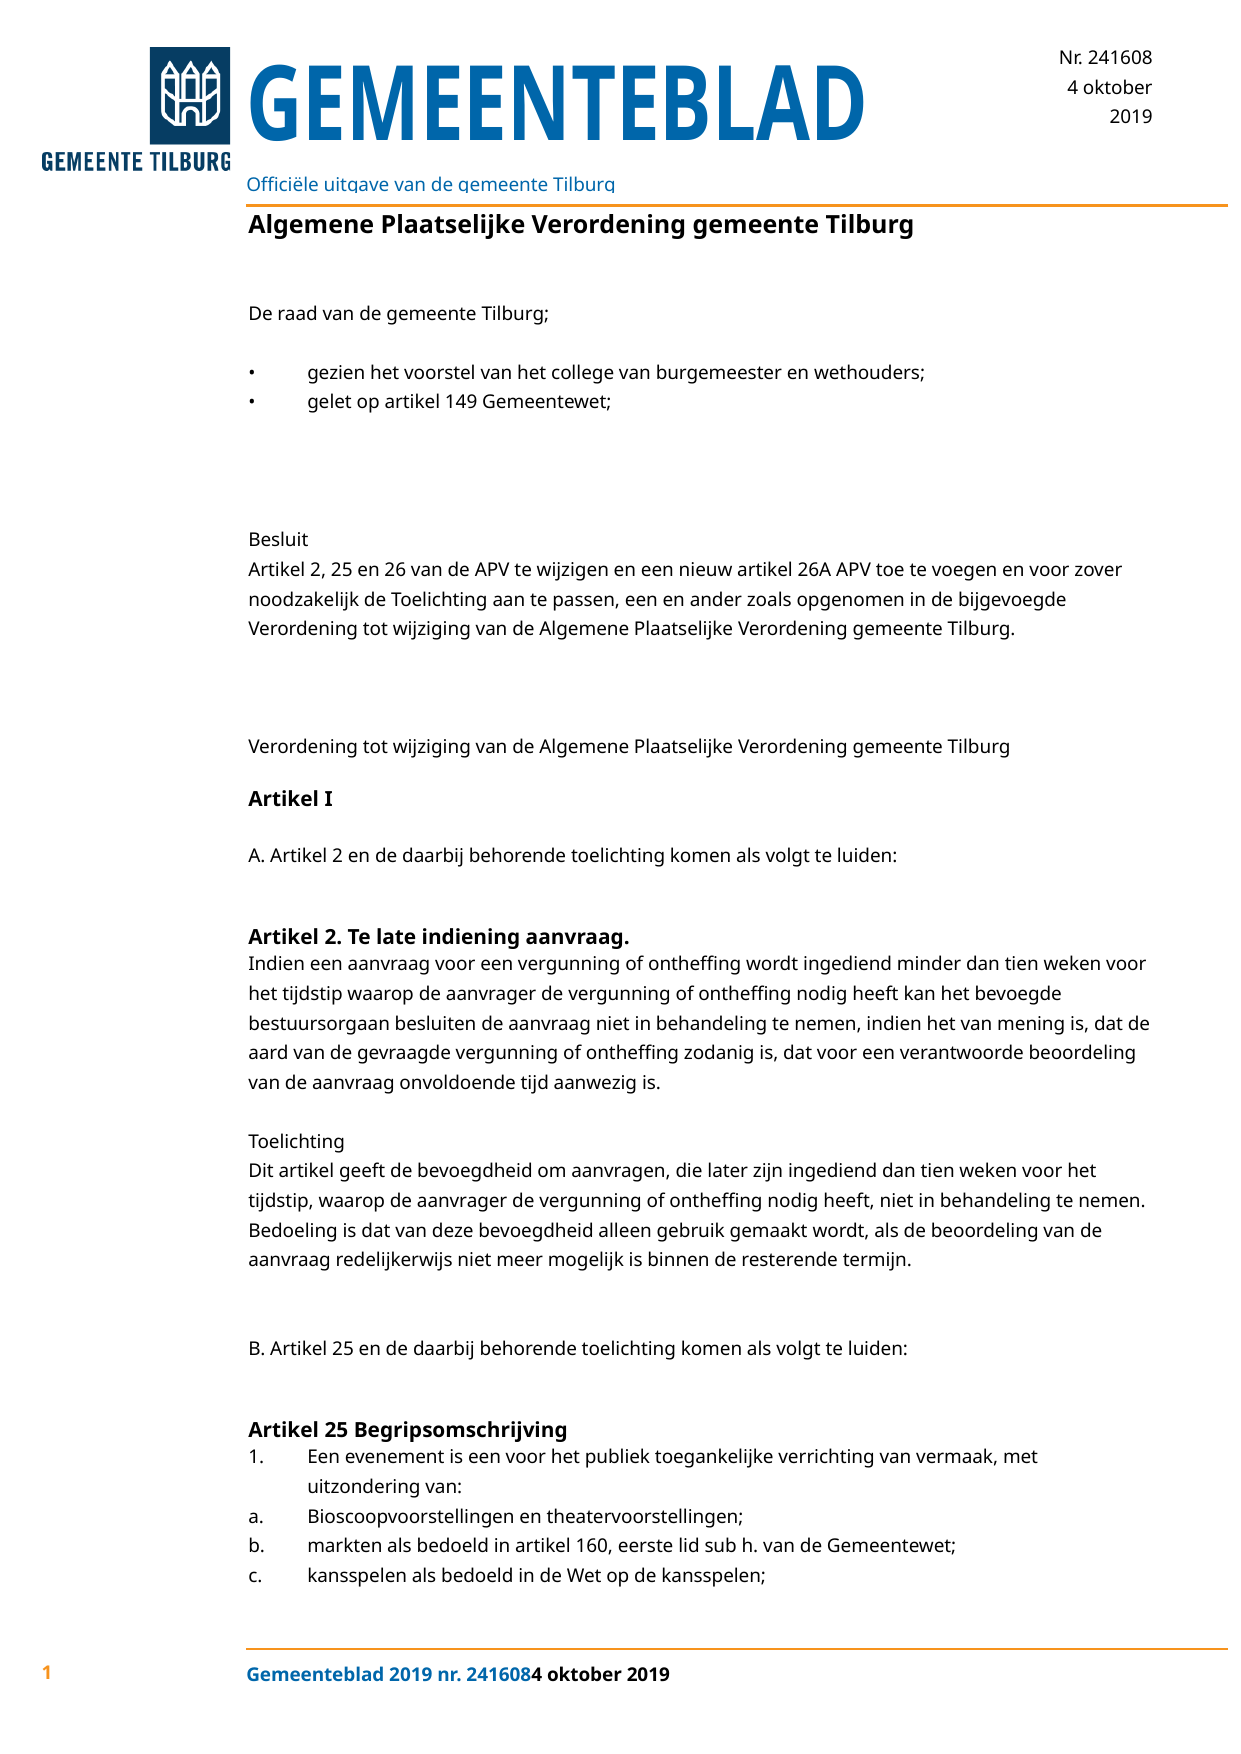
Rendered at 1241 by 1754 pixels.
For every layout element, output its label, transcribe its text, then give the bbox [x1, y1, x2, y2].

list gezien het voorstel van het college van burgemeester en wethouders; [248, 359, 1152, 385]
text Algemene Plaatselijke Verordening gemeente Tilburg [248, 207, 1152, 241]
text Artikel 2, 25 en 26 van de APV te wijzigen en een nieuw artikel 26A APV toe te voegen en voor zover noodzakelijk de Toelichting aan te passen, een en ander zoals opgenomen in de bijgevoegde Verordening tot wijziging van de Algemene Plaatselijke Verordening gemeente Tilburg. [248, 556, 1152, 641]
picture [41, 47, 231, 172]
text De raad van de gemeente Tilburg; [248, 300, 1152, 326]
list markten als bedoeld in artikel 160, eerste lid sub h. van de Gemeentewet; [248, 1532, 1152, 1558]
text Verordening tot wijziging van de Algemene Plaatselijke Verordening gemeente Tilburg [248, 734, 1152, 759]
text A. Artikel 2 en de daarbij behorende toelichting komen als volgt te luiden: [248, 842, 1152, 868]
text Dit artikel geeft de bevoegdheid om aanvragen, die later zijn ingediend dan tien weken voor het tijdstip, waarop de aanvrager de vergunning of ontheffing nodig heeft, niet in behandeling te nemen. Bedoeling is dat van deze bevoegdheid alleen gebruik gemaakt wordt, als de beoordeling van de aanvraag redelijkerwijs niet meer mogelijk is binnen de resterende termijn. [248, 1158, 1152, 1272]
text Artikel I [248, 784, 1152, 813]
list gelet op artikel 149 Gemeentewet; [248, 389, 1152, 414]
list Een evenement is een voor het publiek toegankelijke verrichting van vermaak, met uitzondering van: [248, 1444, 1152, 1499]
text Toelichting [248, 1128, 1152, 1154]
text Indien een aanvraag voor een vergunning of ontheffing wordt ingediend minder dan tien weken voor het tijdstip waarop de aanvrager de vergunning of ontheffing nodig heeft kan het bevoegde bestuursorgaan besluiten de aanvraag niet in behandeling te nemen, indien het van mening is, dat de aard van de gevraagde vergunning of ontheffing zodanig is, dat voor een verantwoorde beoordeling van de aanvraag onvoldoende tijd aanwezig is. [248, 951, 1152, 1095]
list kansspelen als bedoeld in de Wet op de kansspelen; [248, 1562, 1152, 1588]
text B. Artikel 25 en de daarbij behorende toelichting komen als volgt te luiden: [248, 1335, 1152, 1361]
list Bioscoopvoorstellingen en theatervoorstellingen; [248, 1503, 1152, 1528]
text Besluit [248, 527, 1152, 552]
text Artikel 25 Begripsomschrijving [248, 1415, 1152, 1444]
text Artikel 2. Te late indiening aanvraag. [248, 922, 1152, 951]
